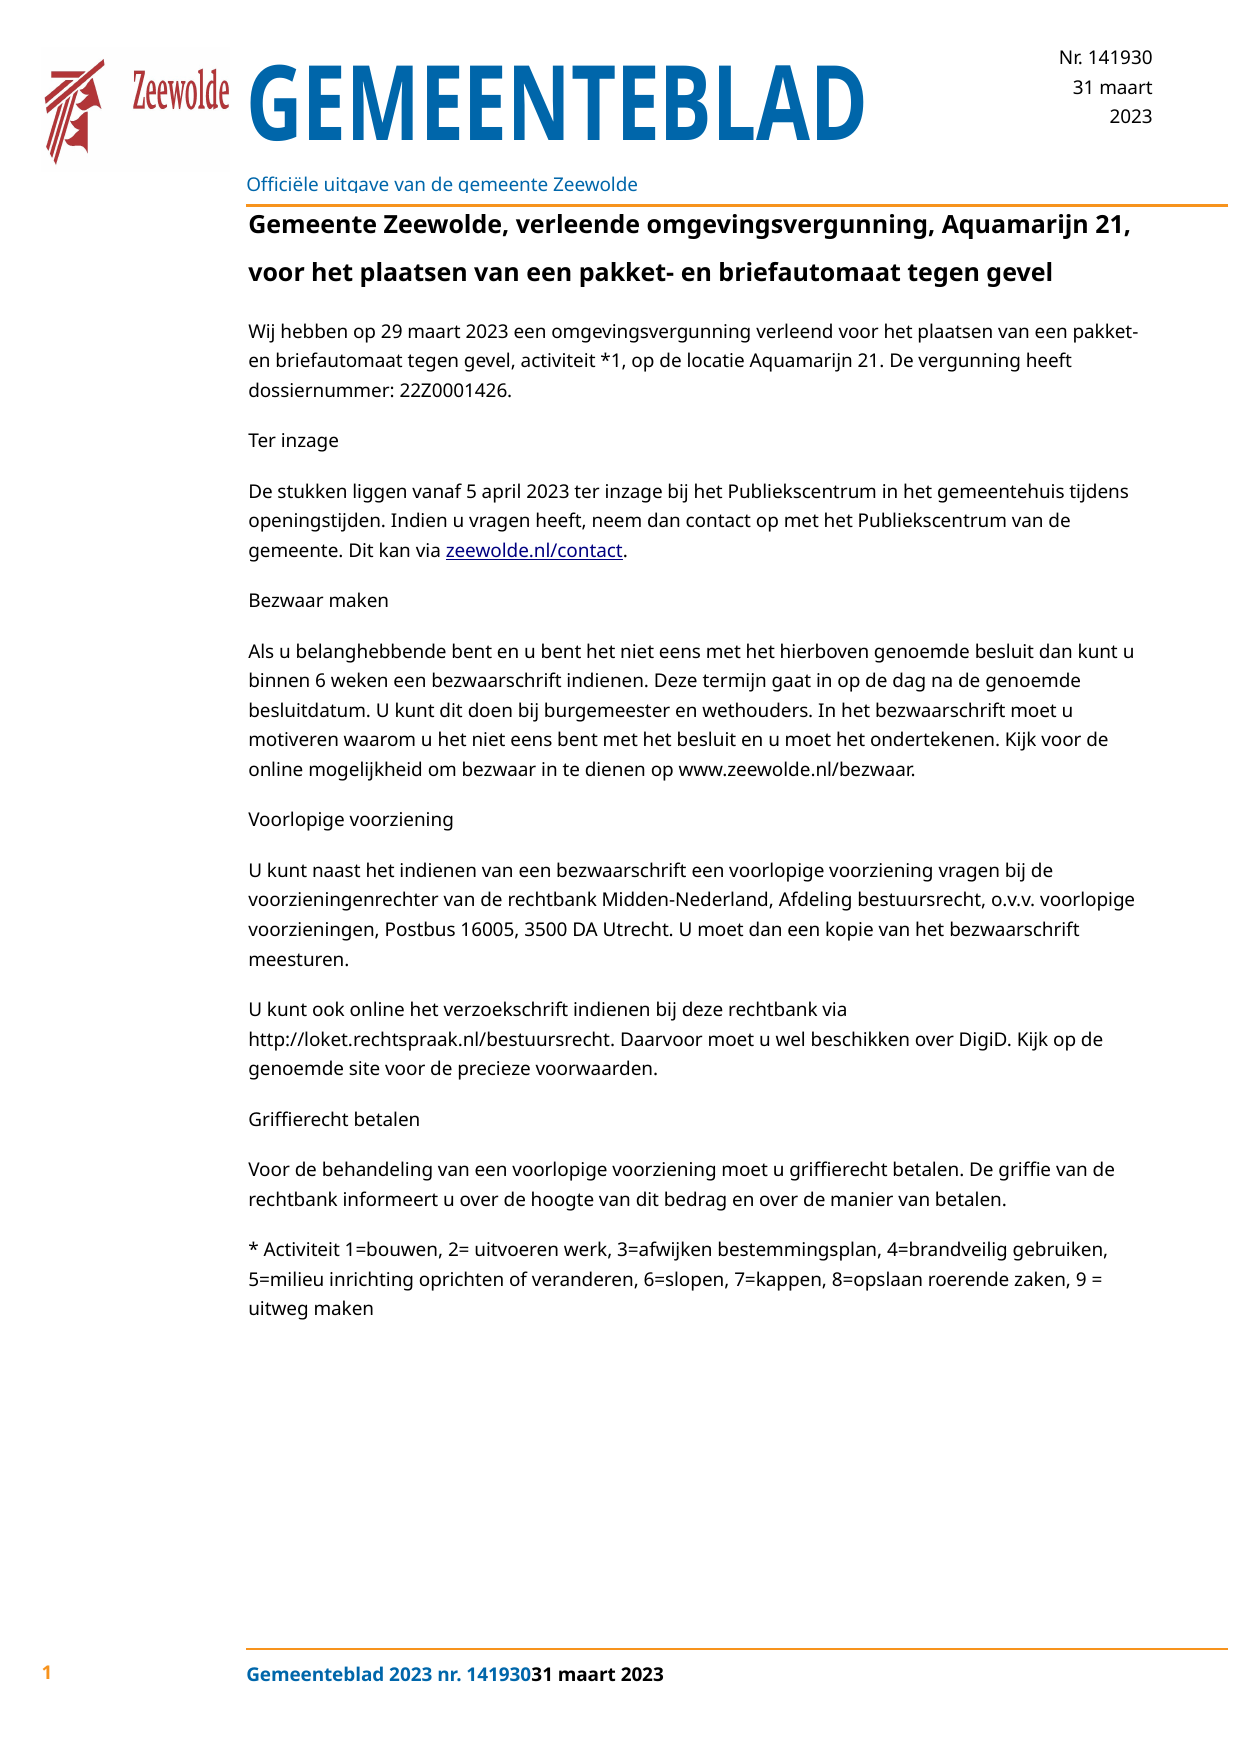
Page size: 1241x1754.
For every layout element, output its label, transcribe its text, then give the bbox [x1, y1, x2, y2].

text U kunt ook online het verzoekschrift indienen bij deze rechtbank via http://loket.rechtspraak.nl/bestuursrecht. Daarvoor moet u wel beschikken over DigiD. Kijk op de genoemde site voor de precieze voorwaarden. [248, 996, 1152, 1081]
text Gemeente Zeewolde, verleende omgevingsvergunning, Aquamarijn 21, voor het plaatsen van een pakket- en briefautomaat tegen gevel [248, 207, 1152, 288]
text Griffierecht betalen [248, 1106, 1152, 1132]
text U kunt naast het indienen van een bezwaarschrift een voorlopige voorziening vragen bij de voorzieningenrechter van de rechtbank Midden-Nederland, Afdeling bestuursrecht, o.v.v. voorlopige voorzieningen, Postbus 16005, 3500 DA Utrecht. U moet dan een kopie van het bezwaarschrift meesturen. [248, 857, 1152, 972]
picture [41, 47, 231, 172]
text Als u belanghebbende bent en u bent het niet eens met het hierboven genoemde besluit dan kunt u binnen 6 weken een bezwaarschrift indienen. Deze termijn gaat in op de dag na de genoemde besluitdatum. U kunt dit doen bij burgemeester en wethouders. In het bezwaarschrift moet u motiveren waarom u het niet eens bent met het besluit en u moet het ondertekenen. Kijk voor de online mogelijkheid om bezwaar in te dienen op www.zeewolde.nl/bezwaar. [248, 638, 1152, 782]
text Wij hebben op 29 maart 2023 een omgevingsvergunning verleend voor het plaatsen van een pakket- en briefautomaat tegen gevel, activiteit *1, op de locatie Aquamarijn 21. De vergunning heeft dossiernummer: 22Z0001426. [248, 318, 1152, 403]
text Bezwaar maken [248, 587, 1152, 613]
text Voor de behandeling van een voorlopige voorziening moet u griffierecht betalen. De griffie van de rechtbank informeert u over de hoogte van dit bedrag en over de manier van betalen. [248, 1156, 1152, 1212]
text De stukken liggen vanaf 5 april 2023 ter inzage bij het Publiekscentrum in het gemeentehuis tijdens openingstijden. Indien u vragen heeft, neem dan contact op met het Publiekscentrum van de gemeente. Dit kan via zeewolde.nl/contact. [248, 478, 1152, 563]
text Ter inzage [248, 427, 1152, 453]
text * Activiteit 1=bouwen, 2= uitvoeren werk, 3=afwijken bestemmingsplan, 4=brandveilig gebruiken, 5=milieu inrichting oprichten of veranderen, 6=slopen, 7=kappen, 8=opslaan roerende zaken, 9 = uitweg maken [248, 1236, 1152, 1321]
text Voorlopige voorziening [248, 807, 1152, 832]
